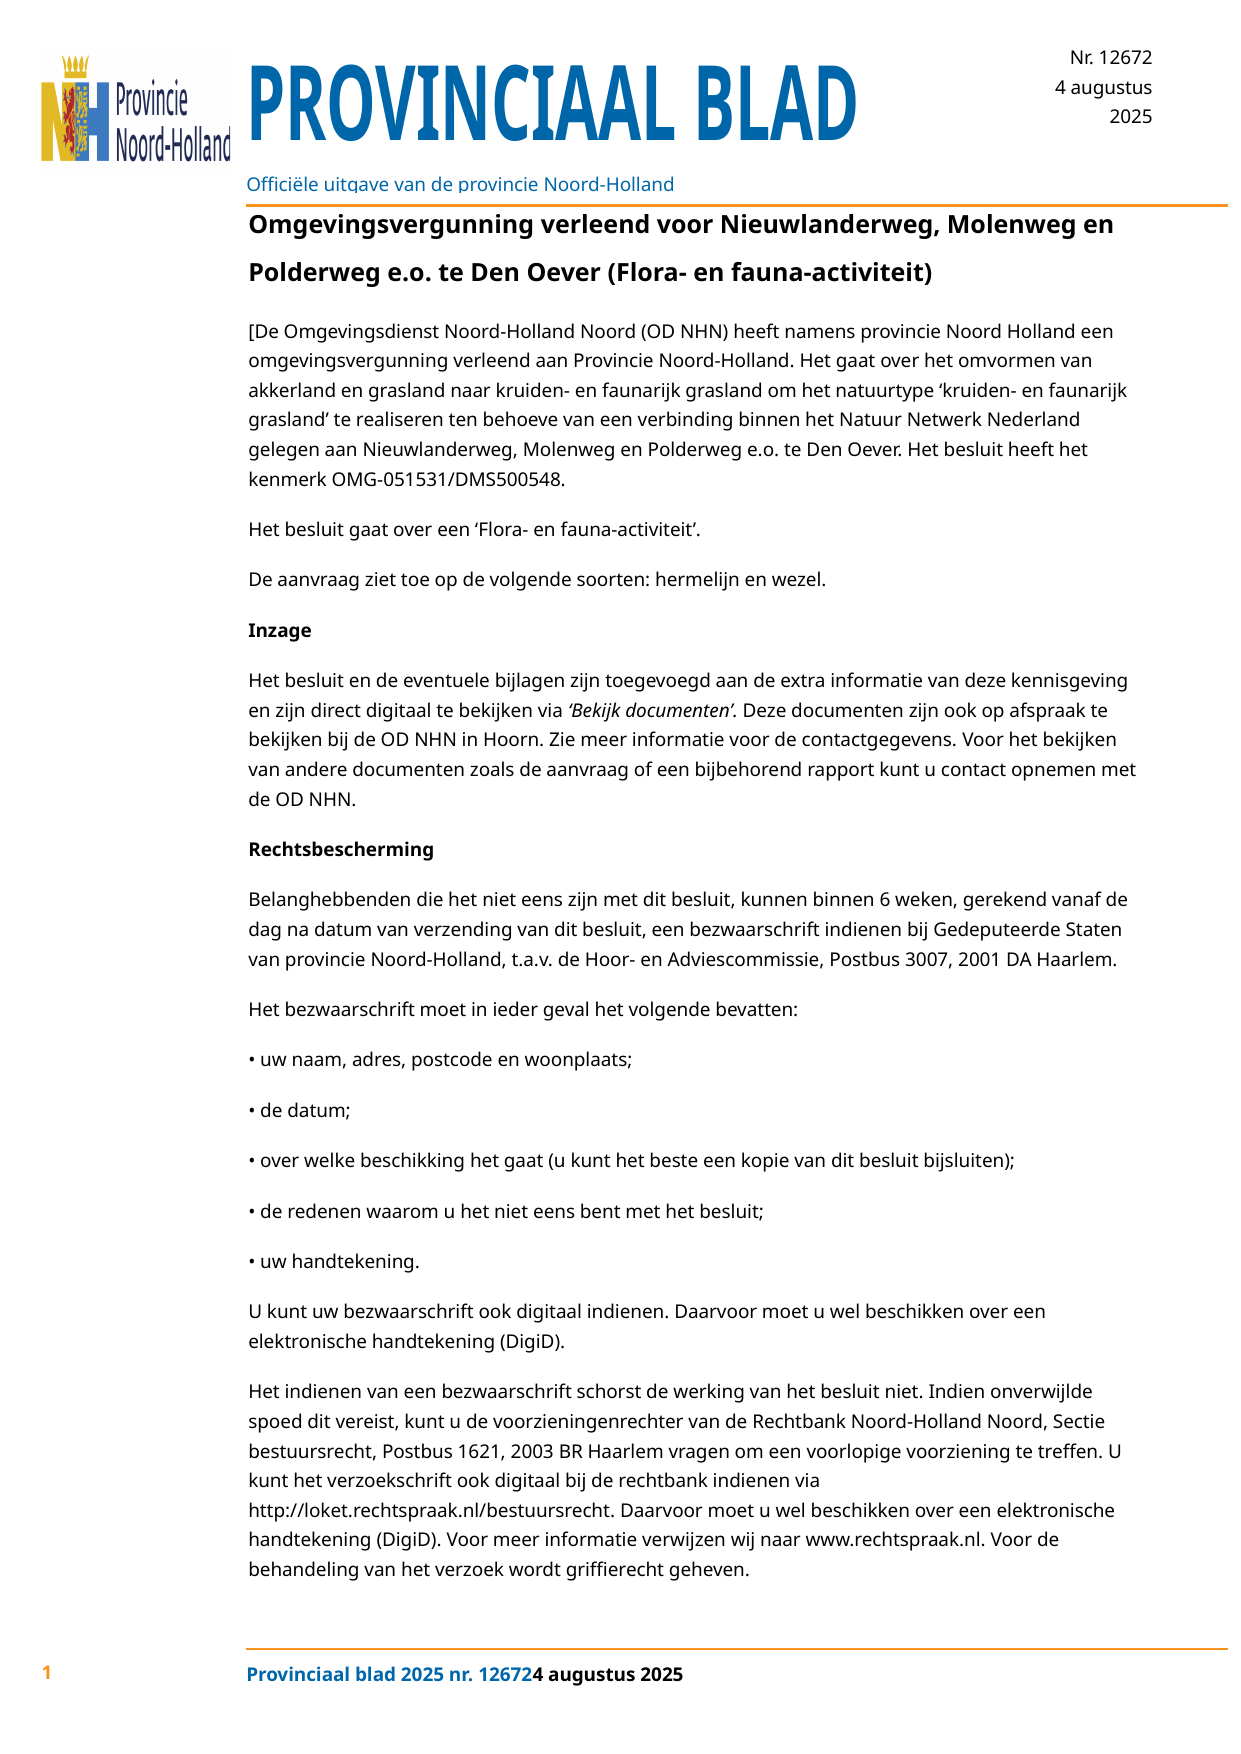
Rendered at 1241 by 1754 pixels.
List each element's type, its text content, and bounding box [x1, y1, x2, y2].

text Belanghebbenden die het niet eens zijn met dit besluit, kunnen binnen 6 weken, gerekend vanaf de dag na datum van verzending van dit besluit, een bezwaarschrift indienen bij Gedeputeerde Staten van provincie Noord-Holland, t.a.v. de Hoor- en Adviescommissie, Postbus 3007, 2001 DA Haarlem. [248, 887, 1152, 972]
text • over welke beschikking het gaat (u kunt het beste een kopie van dit besluit bijsluiten); [248, 1147, 1152, 1173]
text Het bezwaarschrift moet in ieder geval het volgende bevatten: [248, 996, 1152, 1022]
text Het besluit en de eventuele bijlagen zijn toegevoegd aan de extra informatie van deze kennisgeving en zijn direct digitaal te bekijken via ‘Bekijk documenten’. Deze documenten zijn ook op afspraak te bekijken bij de OD NHN in Hoorn. Zie meer informatie voor de contactgegevens. Voor het bekijken van andere documenten zoals de aanvraag of een bijbehorend rapport kunt u contact opnemen met de OD NHN. [248, 667, 1152, 812]
text Het indienen van een bezwaarschrift schorst de werking van het besluit niet. Indien onverwijlde spoed dit vereist, kunt u de voorzieningenrechter van de Rechtbank Noord-Holland Noord, Sectie bestuursrecht, Postbus 1621, 2003 BR Haarlem vragen om een voorlopige voorziening te treffen. U kunt het verzoekschrift ook digitaal bij de rechtbank indienen via http://loket.rechtspraak.nl/bestuursrecht. Daarvoor moet u wel beschikken over een elektronische handtekening (DigiD). Voor meer informatie verwijzen wij naar www.rechtspraak.nl. Voor de behandeling van het verzoek wordt griffierecht geheven. [248, 1379, 1152, 1582]
text De aanvraag ziet toe op de volgende soorten: hermelijn en wezel. [248, 567, 1152, 592]
text • de redenen waarom u het niet eens bent met het besluit; [248, 1198, 1152, 1224]
text Rechtsbescherming [248, 836, 1152, 862]
text Inzage [248, 617, 1152, 643]
text • uw naam, adres, postcode en woonplaats; [248, 1047, 1152, 1072]
text Het besluit gaat over een ‘Flora- en fauna-activiteit’. [248, 516, 1152, 542]
picture [41, 47, 231, 172]
text • de datum; [248, 1097, 1152, 1123]
text U kunt uw bezwaarschrift ook digitaal indienen. Daarvoor moet u wel beschikken over een elektronische handtekening (DigiD). [248, 1299, 1152, 1354]
text [De Omgevingsdienst Noord-Holland Noord (OD NHN) heeft namens provincie Noord Holland een omgevingsvergunning verleend aan Provincie Noord-Holland. Het gaat over het omvormen van akkerland en grasland naar kruiden- en faunarijk grasland om het natuurtype ‘kruiden- en faunarijk grasland’ te realiseren ten behoeve van een verbinding binnen het Natuur Netwerk Nederland gelegen aan Nieuwlanderweg, Molenweg en Polderweg e.o. te Den Oever. Het besluit heeft het kenmerk OMG-051531/DMS500548. [248, 318, 1152, 492]
text Omgevingsvergunning verleend voor Nieuwlanderweg, Molenweg en Polderweg e.o. te Den Oever (Flora- en fauna-activiteit) [248, 207, 1152, 288]
text • uw handtekening. [248, 1248, 1152, 1274]
